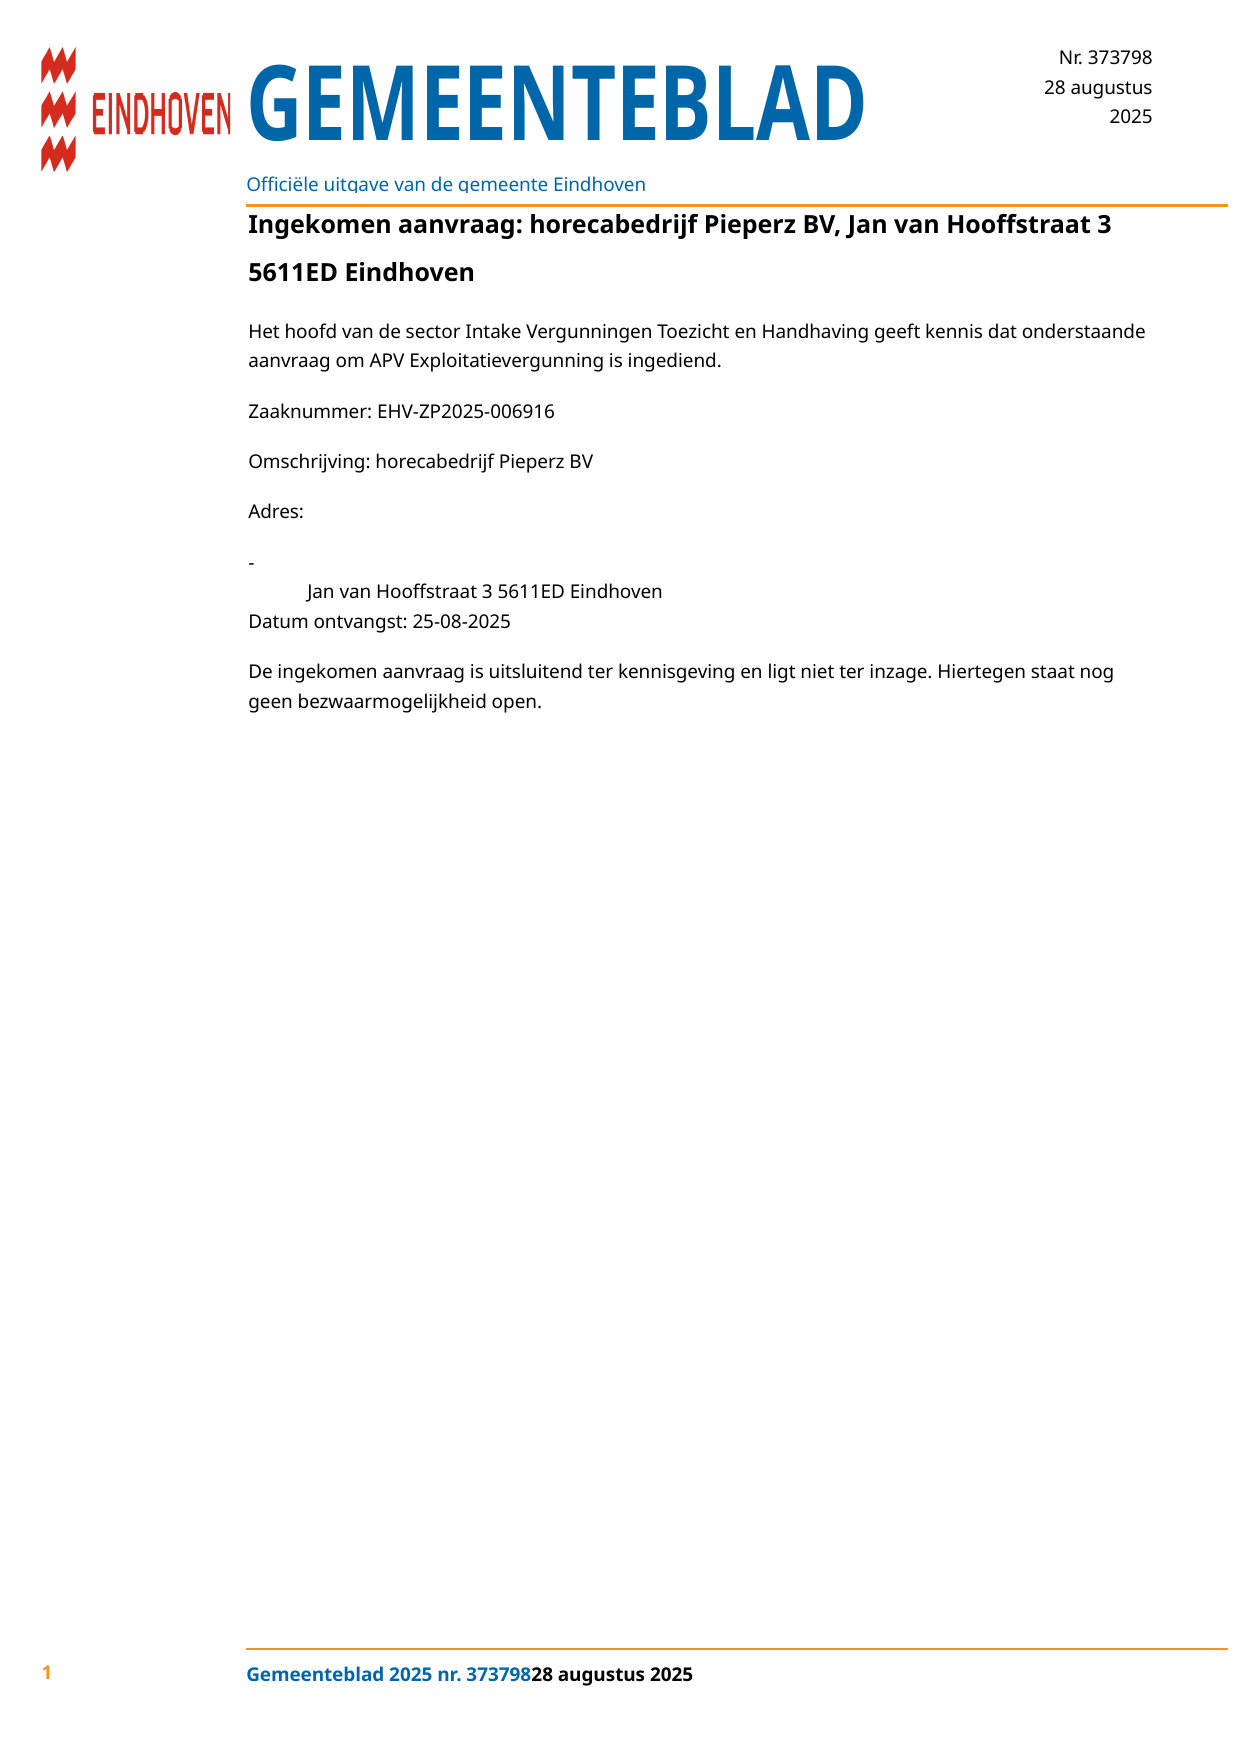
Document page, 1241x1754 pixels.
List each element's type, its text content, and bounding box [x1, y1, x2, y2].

picture [41, 47, 231, 172]
text Zaaknummer: EHV-ZP2025-006916 [248, 398, 1152, 424]
text Omschrijving: horecabedrijf Pieperz BV [248, 448, 1152, 474]
text Datum ontvangst: 25-08-2025 [248, 608, 1152, 634]
text Het hoofd van de sector Intake Vergunningen Toezicht en Handhaving geeft kennis dat onderstaande aanvraag om APV Exploitatievergunning is ingediend. [248, 318, 1152, 373]
list Jan van Hooffstraat 3 5611ED Eindhoven [248, 579, 1152, 604]
text De ingekomen aanvraag is uitsluitend ter kennisgeving en ligt niet ter inzage. Hiertegen staat nog geen bezwaarmogelijkheid open. [248, 659, 1152, 714]
text Adres: [248, 499, 1152, 524]
text Ingekomen aanvraag: horecabedrijf Pieperz BV, Jan van Hooffstraat 3 5611ED Eindhoven [248, 207, 1152, 288]
